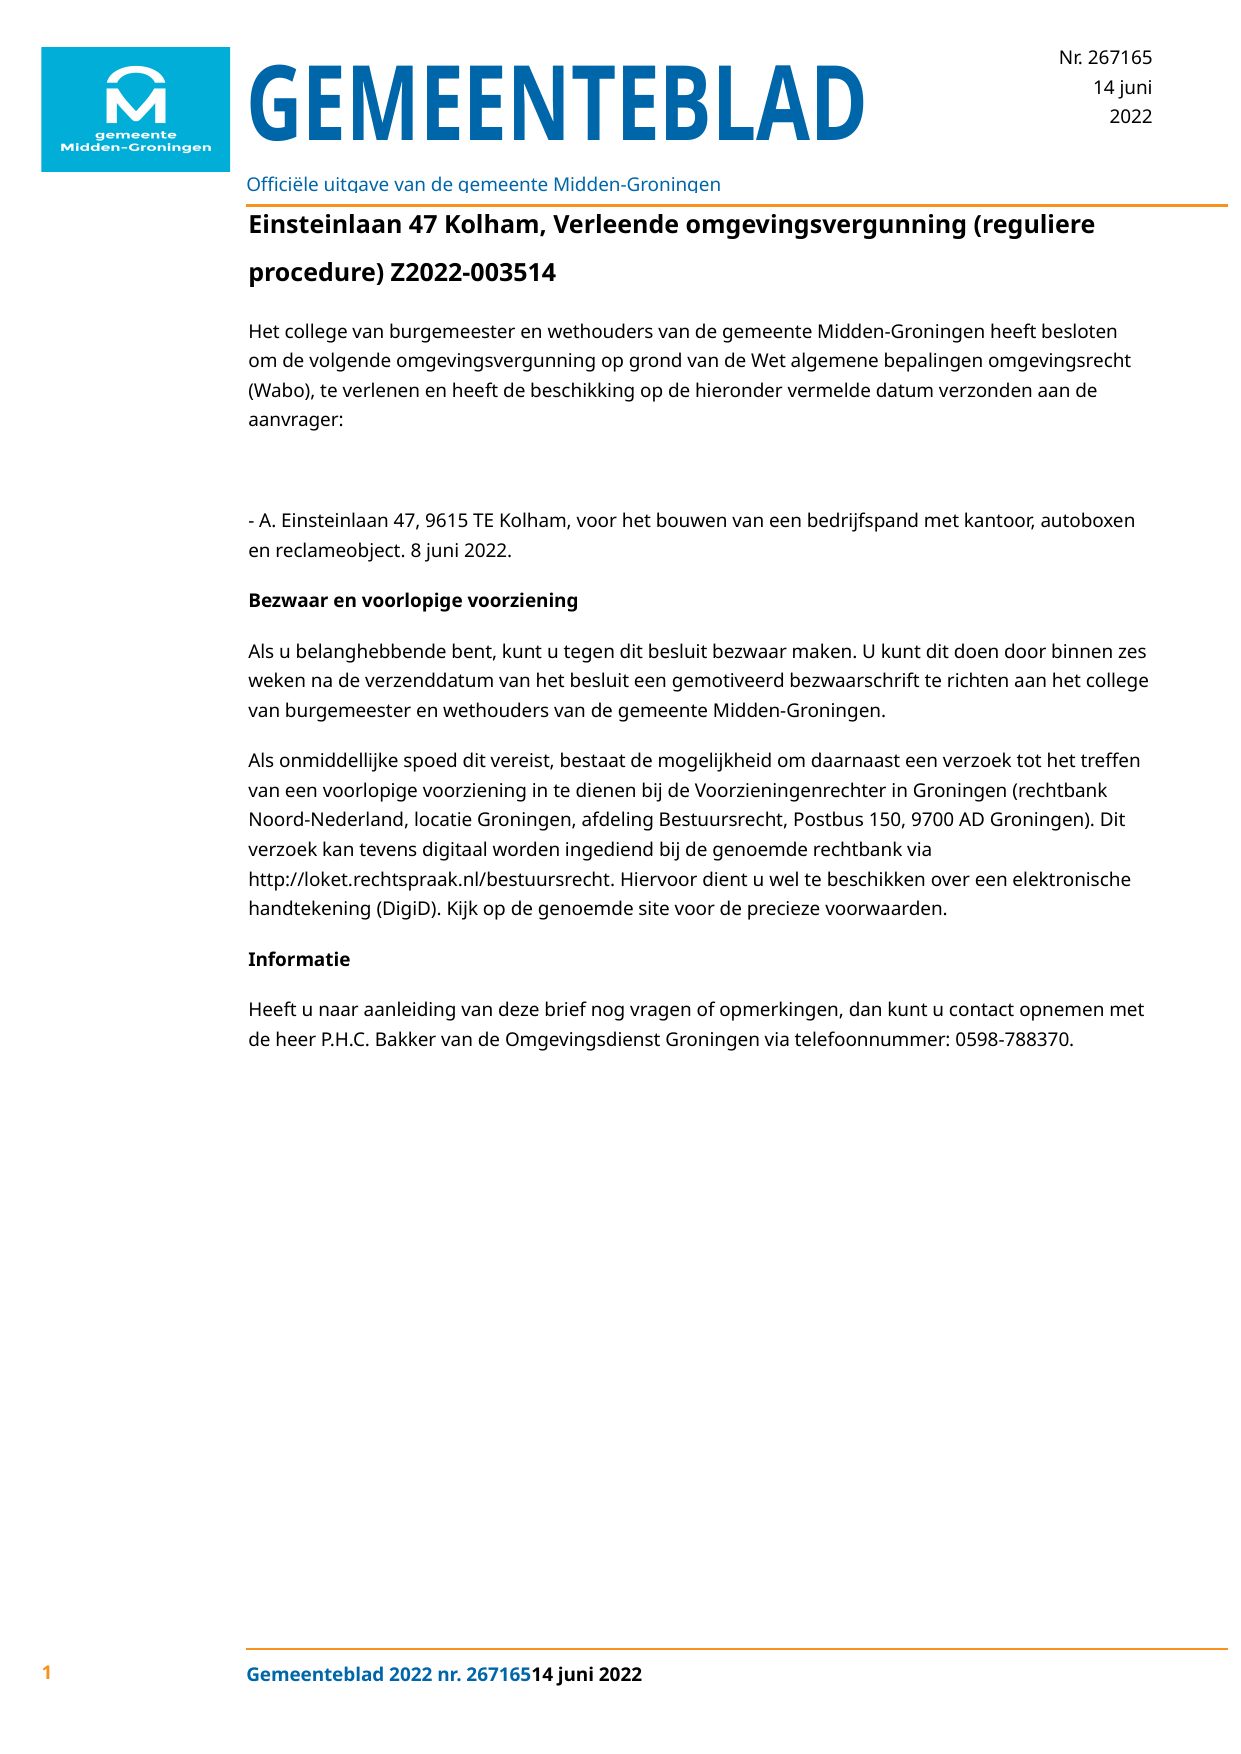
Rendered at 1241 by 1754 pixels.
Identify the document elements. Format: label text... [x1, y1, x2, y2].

picture [184, 146, 190, 153]
text - A. Einsteinlaan 47, 9615 TE Kolham, voor het bouwen van een bedrijfspand met kantoor, autoboxen en reclameobject. 8 juni 2022. [248, 507, 1152, 563]
text Heeft u naar aanleiding van deze brief nog vragen of opmerkingen, dan kunt u contact opnemen met de heer P.H.C. Bakker van de Omgevingsdienst Groningen via telefoonnummer: 0598-788370. [248, 996, 1152, 1052]
text Einsteinlaan 47 Kolham, Verleende omgevingsvergunning (reguliere procedure) Z2022-003514 [248, 207, 1152, 288]
picture [107, 89, 165, 122]
picture [108, 66, 164, 82]
text Als u belanghebbende bent, kunt u tegen dit besluit bezwaar maken. U kunt dit doen door binnen zes weken na de verzenddatum van het besluit een gemotiveerd bezwaarschrift te richten aan het college van burgemeester en wethouders van de gemeente Midden-Groningen. [248, 638, 1152, 723]
text Als onmiddellijke spoed dit vereist, bestaat de mogelijkheid om daarnaast een verzoek tot het treffen van een voorlopige voorziening in te dienen bij de Voorzieningenrechter in Groningen (rechtbank Noord-Nederland, locatie Groningen, afdeling Bestuursrecht, Postbus 150, 9700 AD Groningen). Dit verzoek kan tevens digitaal worden ingediend bij de genoemde rechtbank via http://loket.rechtspraak.nl/bestuursrecht. Hiervoor dient u wel te beschikken over een elektronische handtekening (DigiD). Kijk op de genoemde site voor de precieze voorwaarden. [248, 747, 1152, 921]
text Bezwaar en voorlopige voorziening [248, 587, 1152, 613]
text Het college van burgemeester en wethouders van de gemeente Midden-Groningen heeft besloten om de volgende omgevingsvergunning op grond van de Wet algemene bepalingen omgevingsrecht (Wabo), te verlenen en heeft de beschikking op de hieronder vermelde datum verzonden aan de aanvrager: [248, 318, 1152, 432]
text Informatie [248, 946, 1152, 972]
